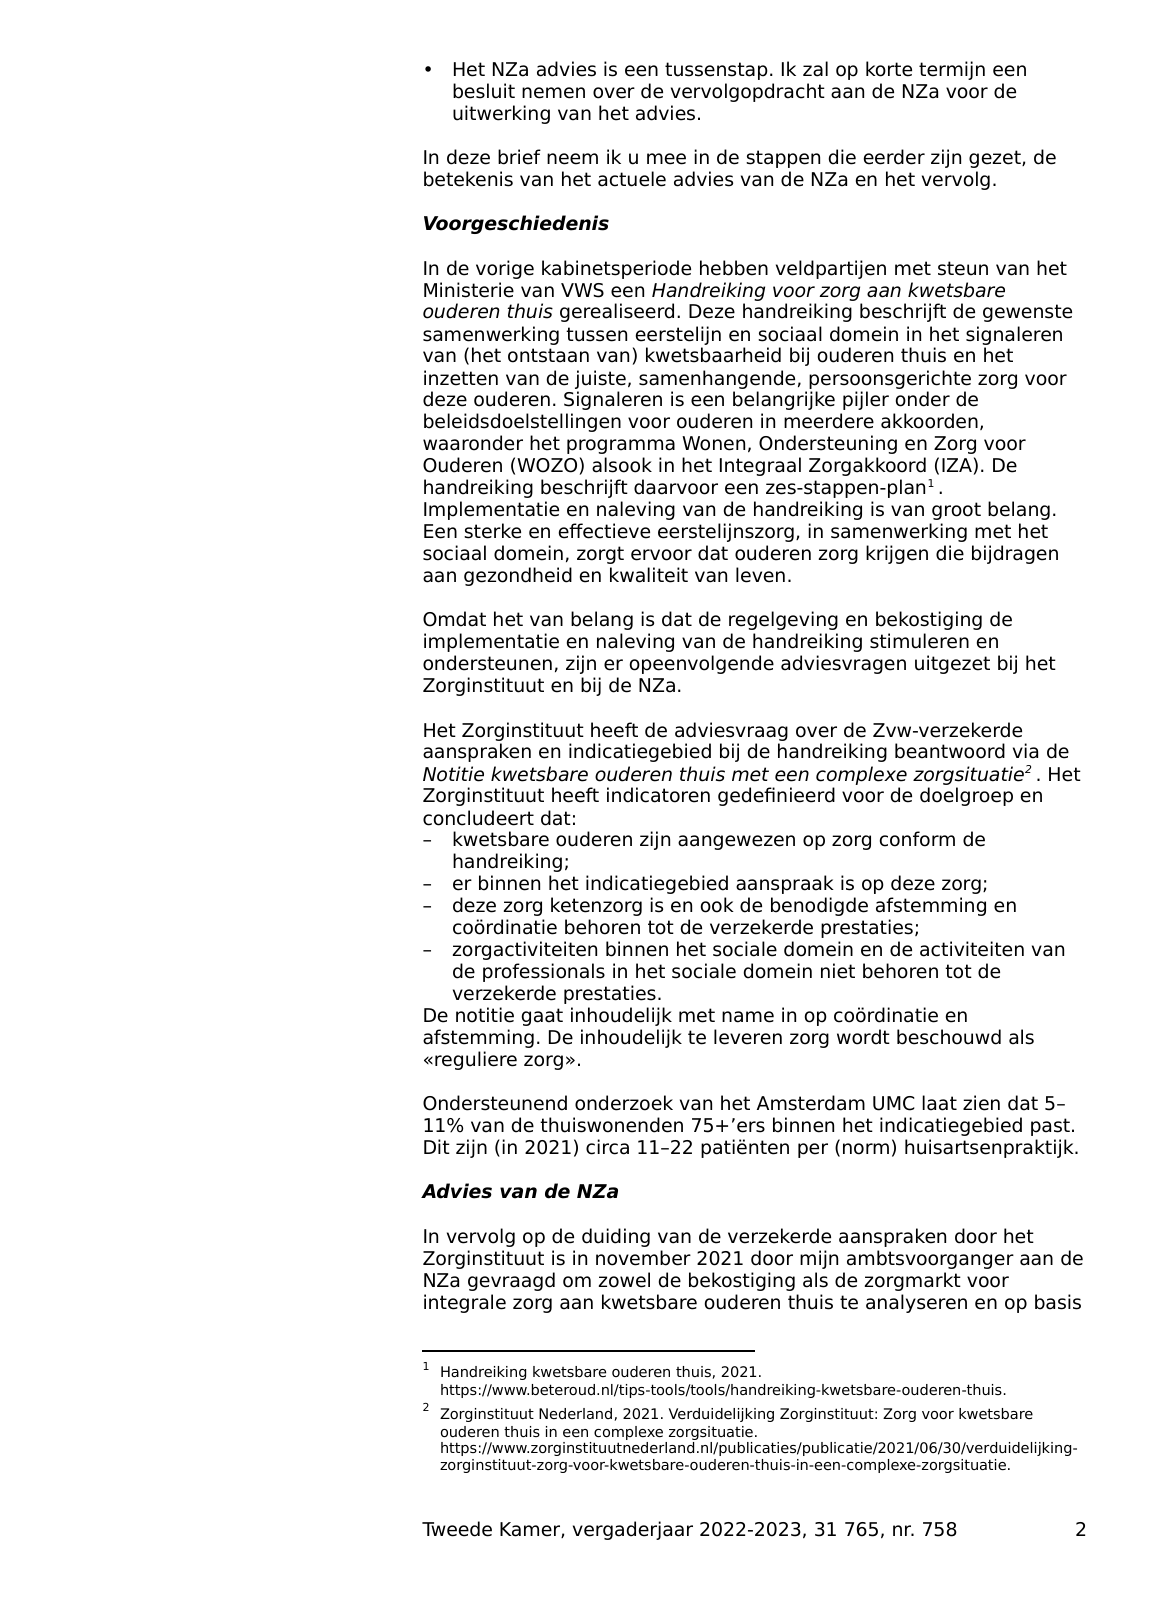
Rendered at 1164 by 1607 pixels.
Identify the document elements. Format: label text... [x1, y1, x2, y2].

text – zorgactiviteiten binnen het sociale domein en de activiteiten van de professionals in het sociale domein niet behoren tot de verzekerde prestaties. [422, 939, 1087, 1005]
text – kwetsbare ouderen zijn aangewezen op zorg conform de handreiking; [422, 829, 1087, 873]
text Zorginstituut Nederland, 2021. Verduidelijking Zorginstituut: Zorg voor kwetsbare ouderen thuis in een complexe zorgsituatie. https://www.zorginstituutnederland.nl/publicaties/publicatie/2021/06/30/verduidelijking-zorginstituut-zorg-voor-kwetsbare-ouderen-thuis-in-een-complexe-zorgsituatie. [422, 1402, 1087, 1474]
text – deze zorg ketenzorg is en ook de benodigde afstemming en coördinatie behoren tot de verzekerde prestaties; [422, 895, 1087, 939]
text In de vorige kabinetsperiode hebben veldpartijen met steun van het Ministerie van VWS een Handreiking voor zorg aan kwetsbare ouderen thuis gerealiseerd. Deze handreiking beschrijft de gewenste samenwerking tussen eerstelijn en sociaal domein in het signaleren van (het ontstaan van) kwetsbaarheid bij ouderen thuis en het inzetten van de juiste, samenhangende, persoonsgerichte zorg voor deze ouderen. Signaleren is een belangrijke pijler onder de beleidsdoelstellingen voor ouderen in meerdere akkoorden, waaronder het programma Wonen, Ondersteuning en Zorg voor Ouderen (WOZO) alsook in het Integraal Zorgakkoord (IZA). De handreiking beschrijft daarvoor een zes-stappen-plan. Implementatie en naleving van de handreiking is van groot belang. Een sterke en effectieve eerstelijnszorg, in samenwerking met het sociaal domein, zorgt ervoor dat ouderen zorg krijgen die bijdragen aan gezondheid en kwaliteit van leven. [422, 257, 1087, 587]
text De notitie gaat inhoudelijk met name in op coördinatie en afstemming. De inhoudelijk te leveren zorg wordt beschouwd als «reguliere zorg». [422, 1005, 1087, 1071]
subtitle Advies van de NZa [422, 1181, 1087, 1203]
subtitle Voorgeschiedenis [422, 213, 1087, 235]
text • Het NZa advies is een tussenstap. Ik zal op korte termijn een besluit nemen over de vervolgopdracht aan de NZa voor de uitwerking van het advies. [422, 59, 1087, 125]
text – er binnen het indicatiegebied aanspraak is op deze zorg; [422, 873, 1087, 895]
text Het Zorginstituut heeft de adviesvraag over de Zvw-verzekerde aanspraken en indicatiegebied bij de handreiking beantwoord via de Notitie kwetsbare ouderen thuis met een complexe zorgsituatie. Het Zorginstituut heeft indicatoren gedefinieerd voor de doelgroep en concludeert dat: [422, 719, 1087, 829]
text Omdat het van belang is dat de regelgeving en bekostiging de implementatie en naleving van de handreiking stimuleren en ondersteunen, zijn er opeenvolgende adviesvragen uitgezet bij het Zorginstituut en bij de NZa. [422, 609, 1087, 697]
text In vervolg op de duiding van de verzekerde aanspraken door het Zorginstituut is in november 2021 door mijn ambtsvoorganger aan de NZa gevraagd om zowel de bekostiging als de zorgmarkt voor integrale zorg aan kwetsbare ouderen thuis te analyseren en op basis [422, 1226, 1087, 1313]
text Ondersteunend onderzoek van het Amsterdam UMC laat zien dat 5–11% van de thuiswonenden 75+’ers binnen het indicatiegebied past. Dit zijn (in 2021) circa 11–22 patiënten per (norm) huisartsenpraktijk. [422, 1093, 1087, 1159]
text Handreiking kwetsbare ouderen thuis, 2021. https://www.beteroud.nl/tips-tools/tools/handreiking-kwetsbare-ouderen-thuis. [422, 1360, 1087, 1399]
text In deze brief neem ik u mee in de stappen die eerder zijn gezet, de betekenis van het actuele advies van de NZa en het vervolg. [422, 147, 1087, 191]
